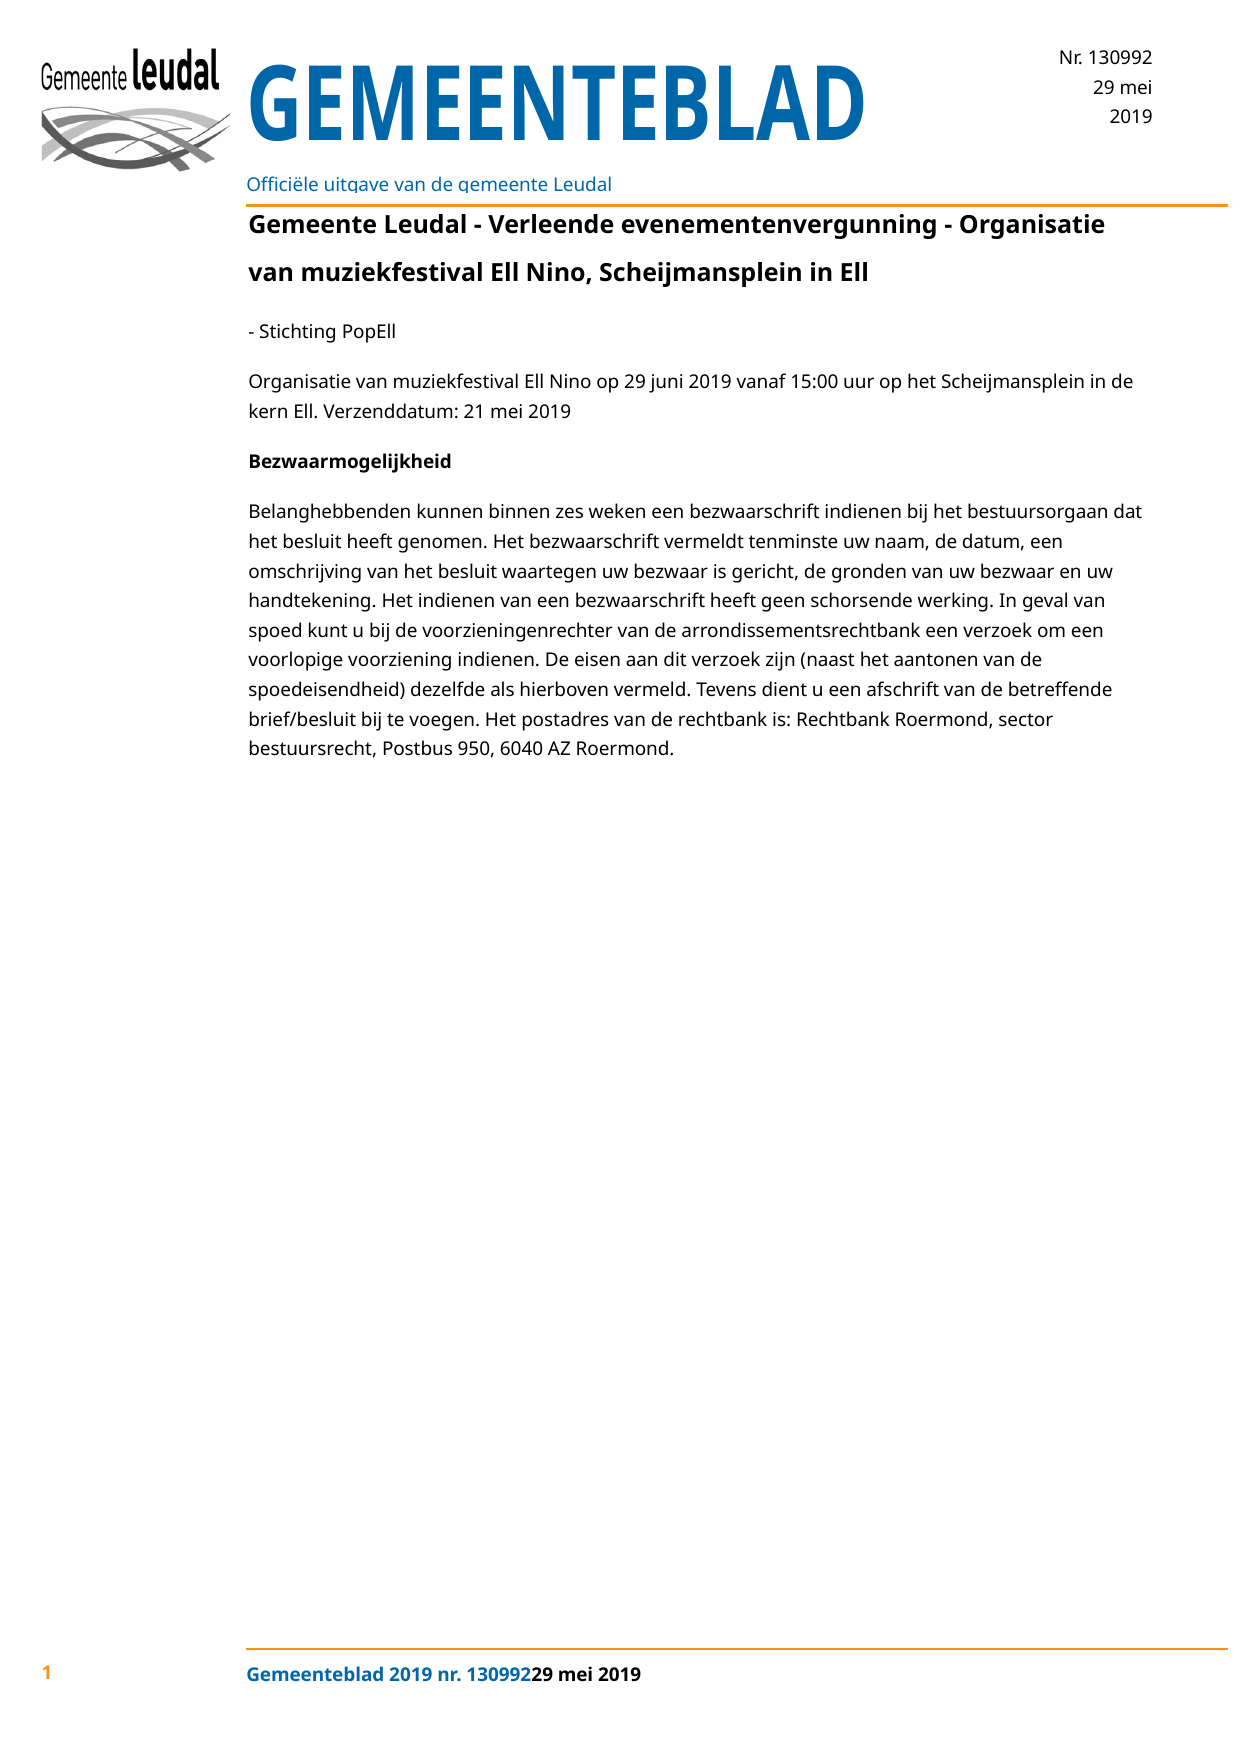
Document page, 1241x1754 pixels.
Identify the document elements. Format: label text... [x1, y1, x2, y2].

text Bezwaarmogelijkheid [248, 448, 1152, 474]
text - Stichting PopEll [248, 318, 1152, 344]
picture [41, 47, 231, 172]
text Belanghebbenden kunnen binnen zes weken een bezwaarschrift indienen bij het bestuursorgaan dat het besluit heeft genomen. Het bezwaarschrift vermeldt tenminste uw naam, de datum, een omschrijving van het besluit waartegen uw bezwaar is gericht, de gronden van uw bezwaar en uw handtekening. Het indienen van een bezwaarschrift heeft geen schorsende werking. In geval van spoed kunt u bij de voorzieningenrechter van de arrondissementsrechtbank een verzoek om een voorlopige voorziening indienen. De eisen aan dit verzoek zijn (naast het aantonen van de spoedeisendheid) dezelfde als hierboven vermeld. Tevens dient u een afschrift van de betreffende brief/besluit bij te voegen. Het postadres van de rechtbank is: Rechtbank Roermond, sector bestuursrecht, Postbus 950, 6040 AZ Roermond. [248, 499, 1152, 761]
text Organisatie van muziekfestival Ell Nino op 29 juni 2019 vanaf 15:00 uur op het Scheijmansplein in de kern Ell. Verzenddatum: 21 mei 2019 [248, 368, 1152, 424]
text Gemeente Leudal - Verleende evenementenvergunning - Organisatie van muziekfestival Ell Nino, Scheijmansplein in Ell [248, 207, 1152, 288]
